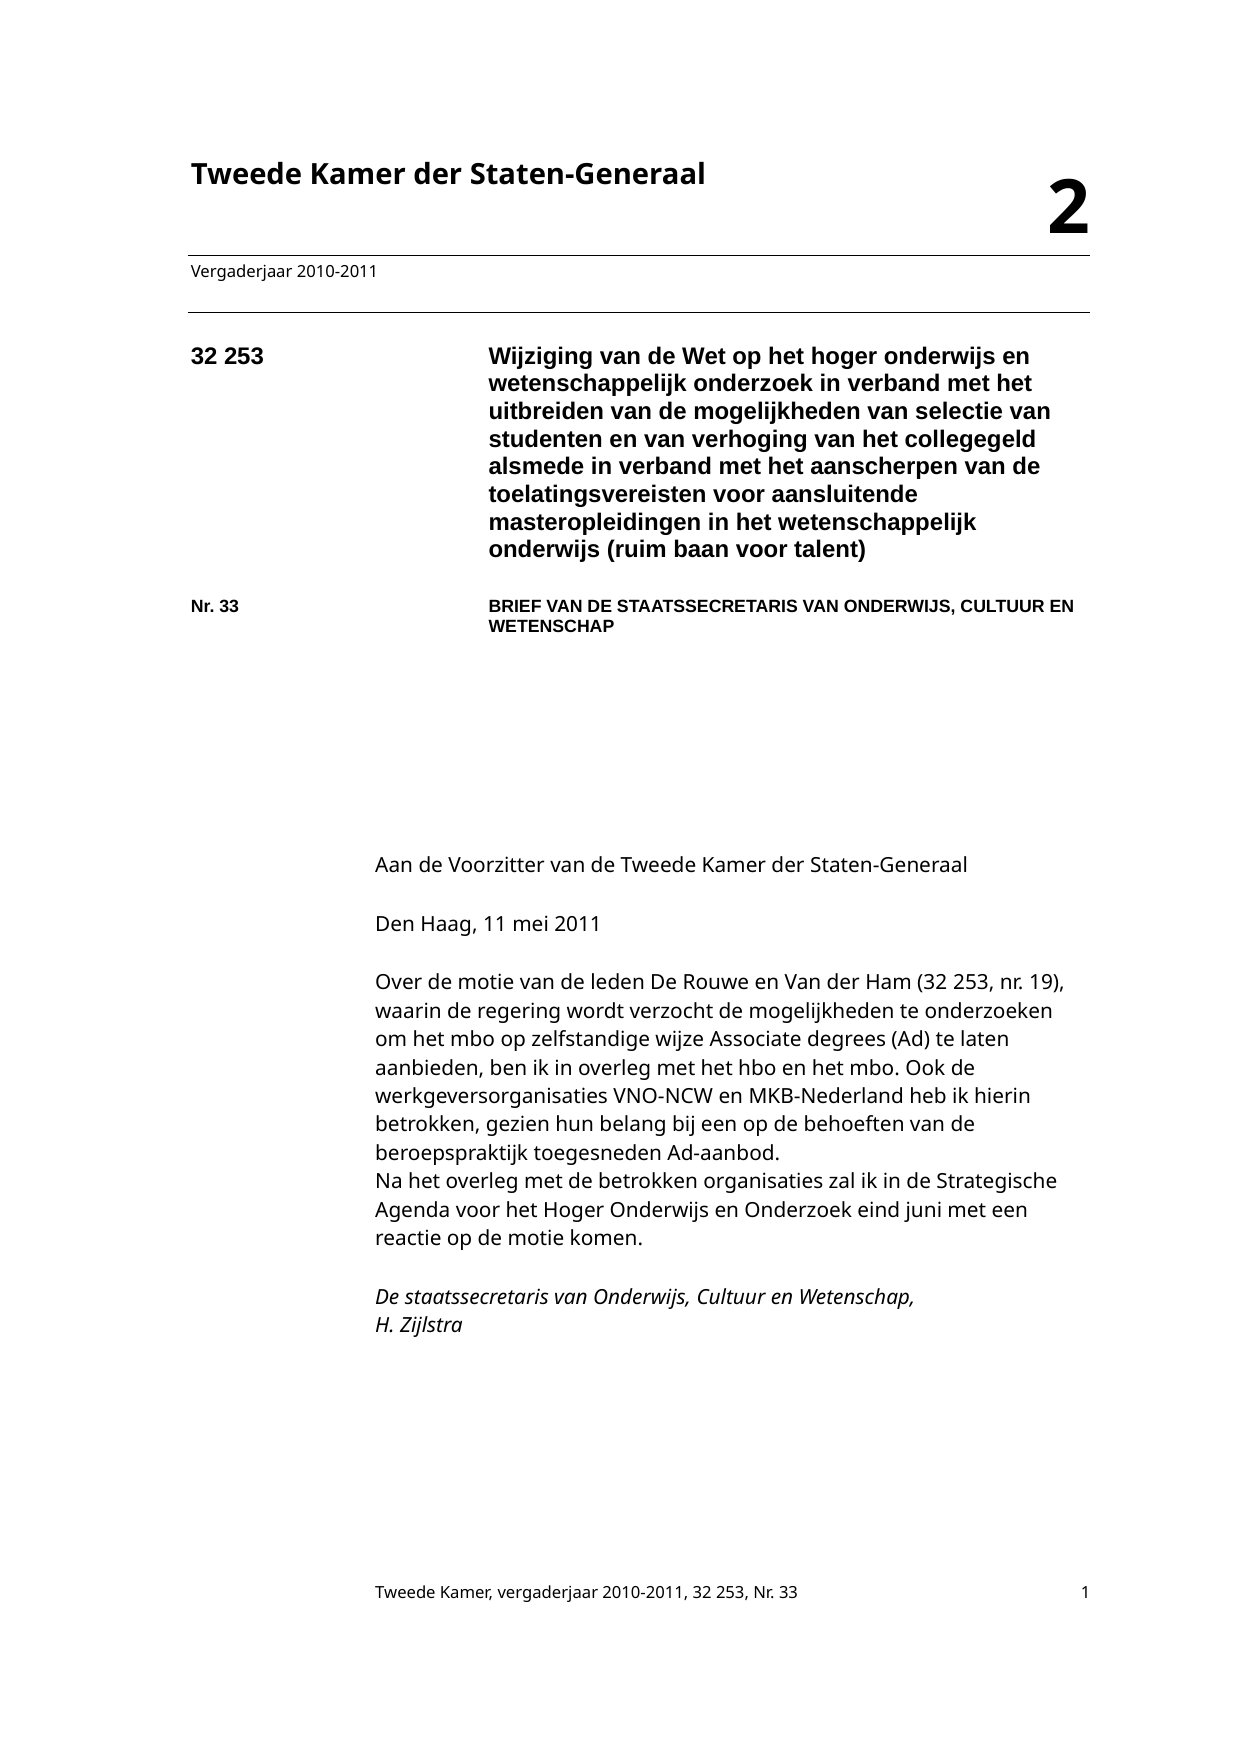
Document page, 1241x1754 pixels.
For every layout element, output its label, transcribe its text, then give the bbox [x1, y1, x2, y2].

text De staatssecretaris van Onderwijs, Cultuur en Wetenschap, [375, 1282, 1090, 1310]
table_cell [485, 313, 1090, 339]
table_cell Wijziging van de Wet op het hoger onderwijs en wetenschappelijk onderzoek in verband met het uitbreiden van de mogelijkheden van selectie van studenten en van verhoging van het collegegeld alsmede in verband met het aanscherpen van de toelatingsvereisten voor aansluitende masteropleidingen in het wetenschappelijk onderwijs (ruim baan voor talent) [485, 339, 1090, 593]
text Den Haag, 11 mei 2011 [375, 909, 1090, 937]
table_cell BRIEF VAN DE STAATSSECRETARIS VAN ONDERWIJS, CULTUUR EN WETENSCHAP [485, 593, 1090, 732]
table_header 2 [910, 150, 1090, 255]
table_cell [188, 313, 485, 339]
text H. Zijlstra [375, 1310, 1090, 1339]
table_header Tweede Kamer der Staten-Generaal [188, 150, 909, 255]
text Na het overleg met de betrokken organisaties zal ik in de Strategische Agenda voor het Hoger Onderwijs en Onderzoek eind juni met een reactie op de motie komen. [375, 1166, 1090, 1252]
text Over de motie van de leden De Rouwe en Van der Ham (32 253, nr. 19), waarin de regering wordt verzocht de mogelijkheden te onderzoeken om het mbo op zelfstandige wijze Associate degrees (Ad) te laten aanbieden, ben ik in overleg met het hbo en het mbo. Ook de werkgeversorganisaties VNO-NCW en MKB-Nederland heb ik hierin betrokken, gezien hun belang bij een op de behoeften van de beroepspraktijk toegesneden Ad-aanbod. [375, 967, 1090, 1166]
table_cell 32 253 [188, 339, 485, 593]
table_cell [485, 256, 1090, 312]
table_cell Nr. 33 [188, 593, 485, 732]
table_cell Vergaderjaar 2010-2011 [188, 256, 485, 312]
text Aan de Voorzitter van de Tweede Kamer der Staten-Generaal [375, 851, 1090, 879]
